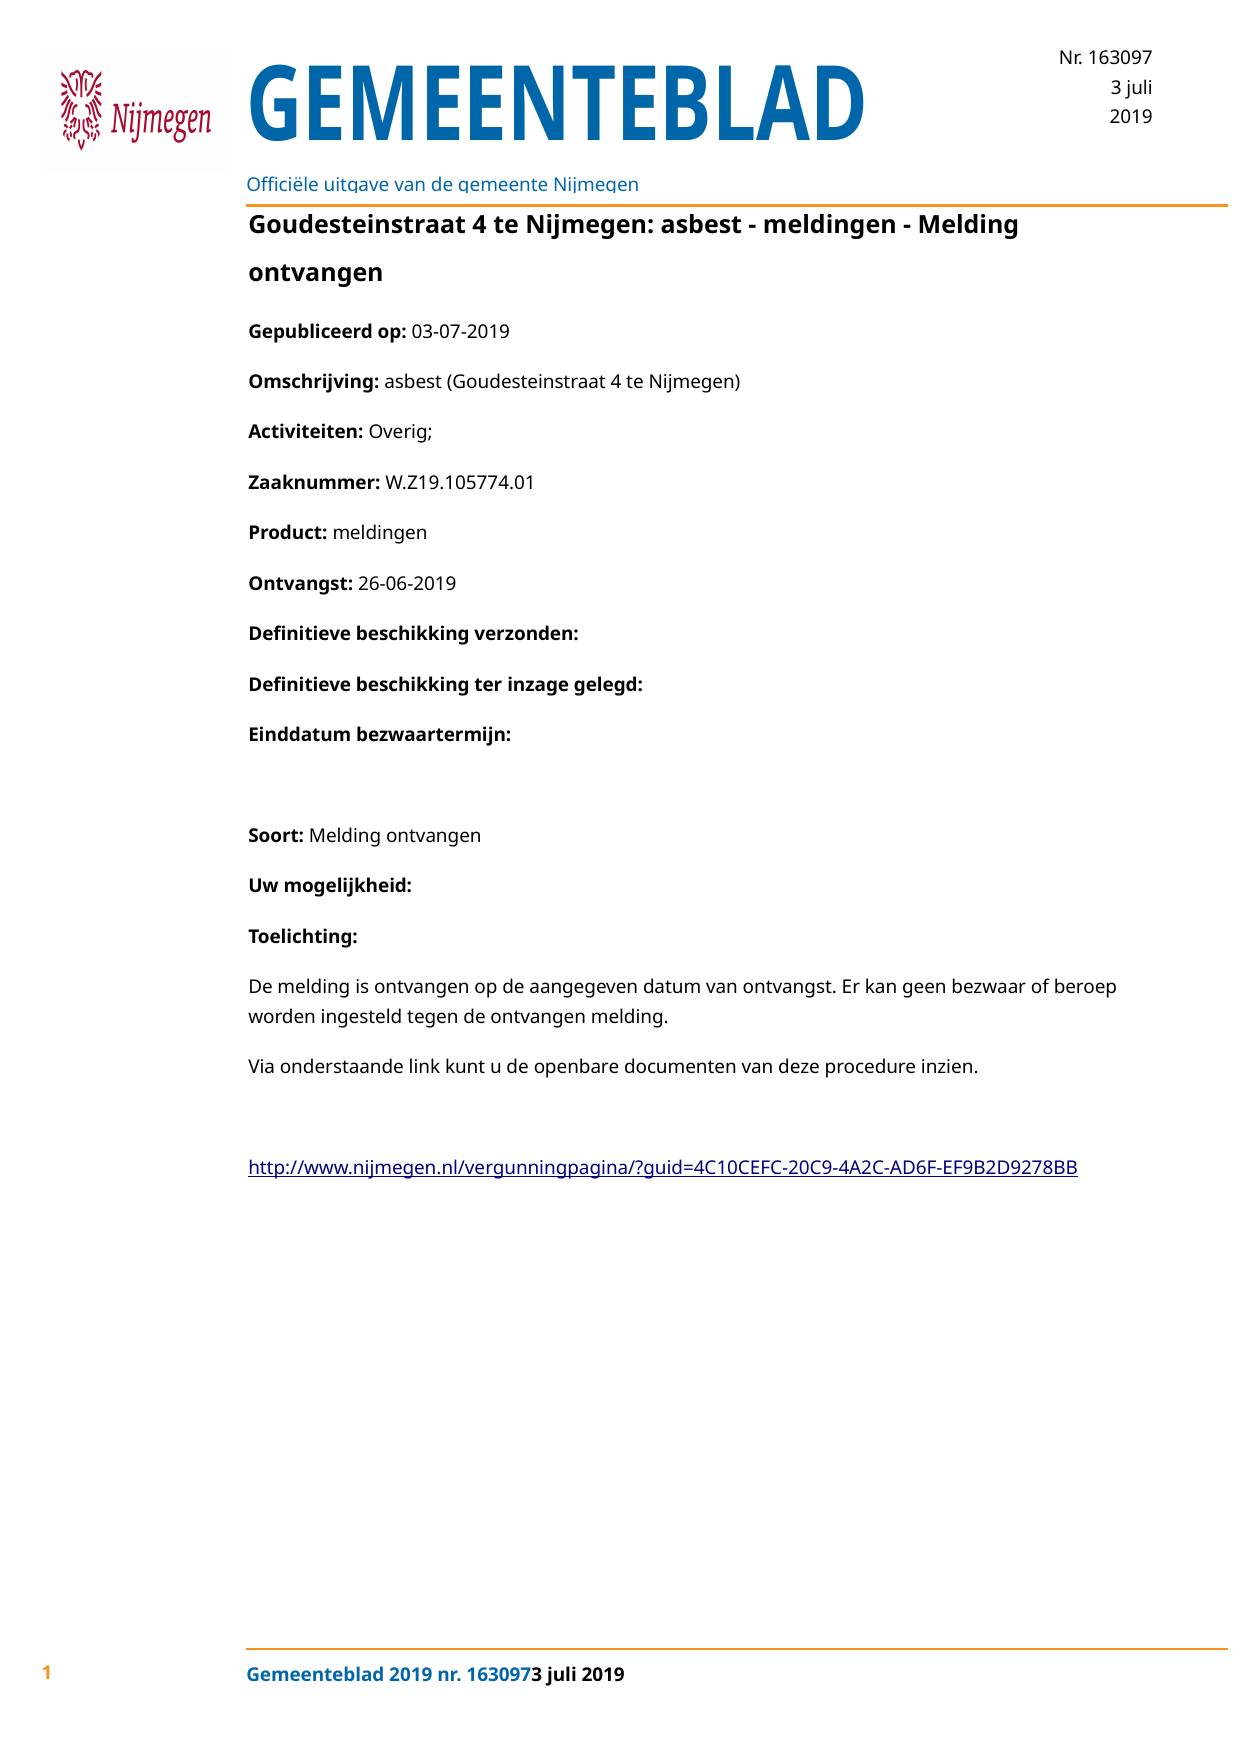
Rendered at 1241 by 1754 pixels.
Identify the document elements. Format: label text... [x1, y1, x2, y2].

text Via onderstaande link kunt u de openbare documenten van deze procedure inzien. [248, 1053, 1152, 1079]
text Gepubliceerd op: 03-07-2019 [248, 318, 1152, 344]
text Goudesteinstraat 4 te Nijmegen: asbest - meldingen - Melding ontvangen [248, 207, 1152, 288]
text De melding is ontvangen op de aangegeven datum van ontvangst. Er kan geen bezwaar of beroep worden ingesteld tegen de ontvangen melding. [248, 973, 1152, 1029]
text Soort: Melding ontvangen [248, 822, 1152, 848]
text Omschrijving: asbest (Goudesteinstraat 4 te Nijmegen) [248, 368, 1152, 394]
text Uw mogelijkheid: [248, 872, 1152, 898]
text Product: meldingen [248, 519, 1152, 545]
text Definitieve beschikking verzonden: [248, 620, 1152, 646]
text http://www.nijmegen.nl/vergunningpagina/?guid=4C10CEFC-20C9-4A2C-AD6F-EF9B2D9278BB [248, 1154, 1152, 1180]
picture [41, 47, 231, 172]
text Ontvangst: 26-06-2019 [248, 570, 1152, 596]
text Toelichting: [248, 923, 1152, 949]
text Definitieve beschikking ter inzage gelegd: [248, 671, 1152, 697]
text Zaaknummer: W.Z19.105774.01 [248, 469, 1152, 495]
text Activiteiten: Overig; [248, 419, 1152, 444]
text Einddatum bezwaartermijn: [248, 721, 1152, 747]
